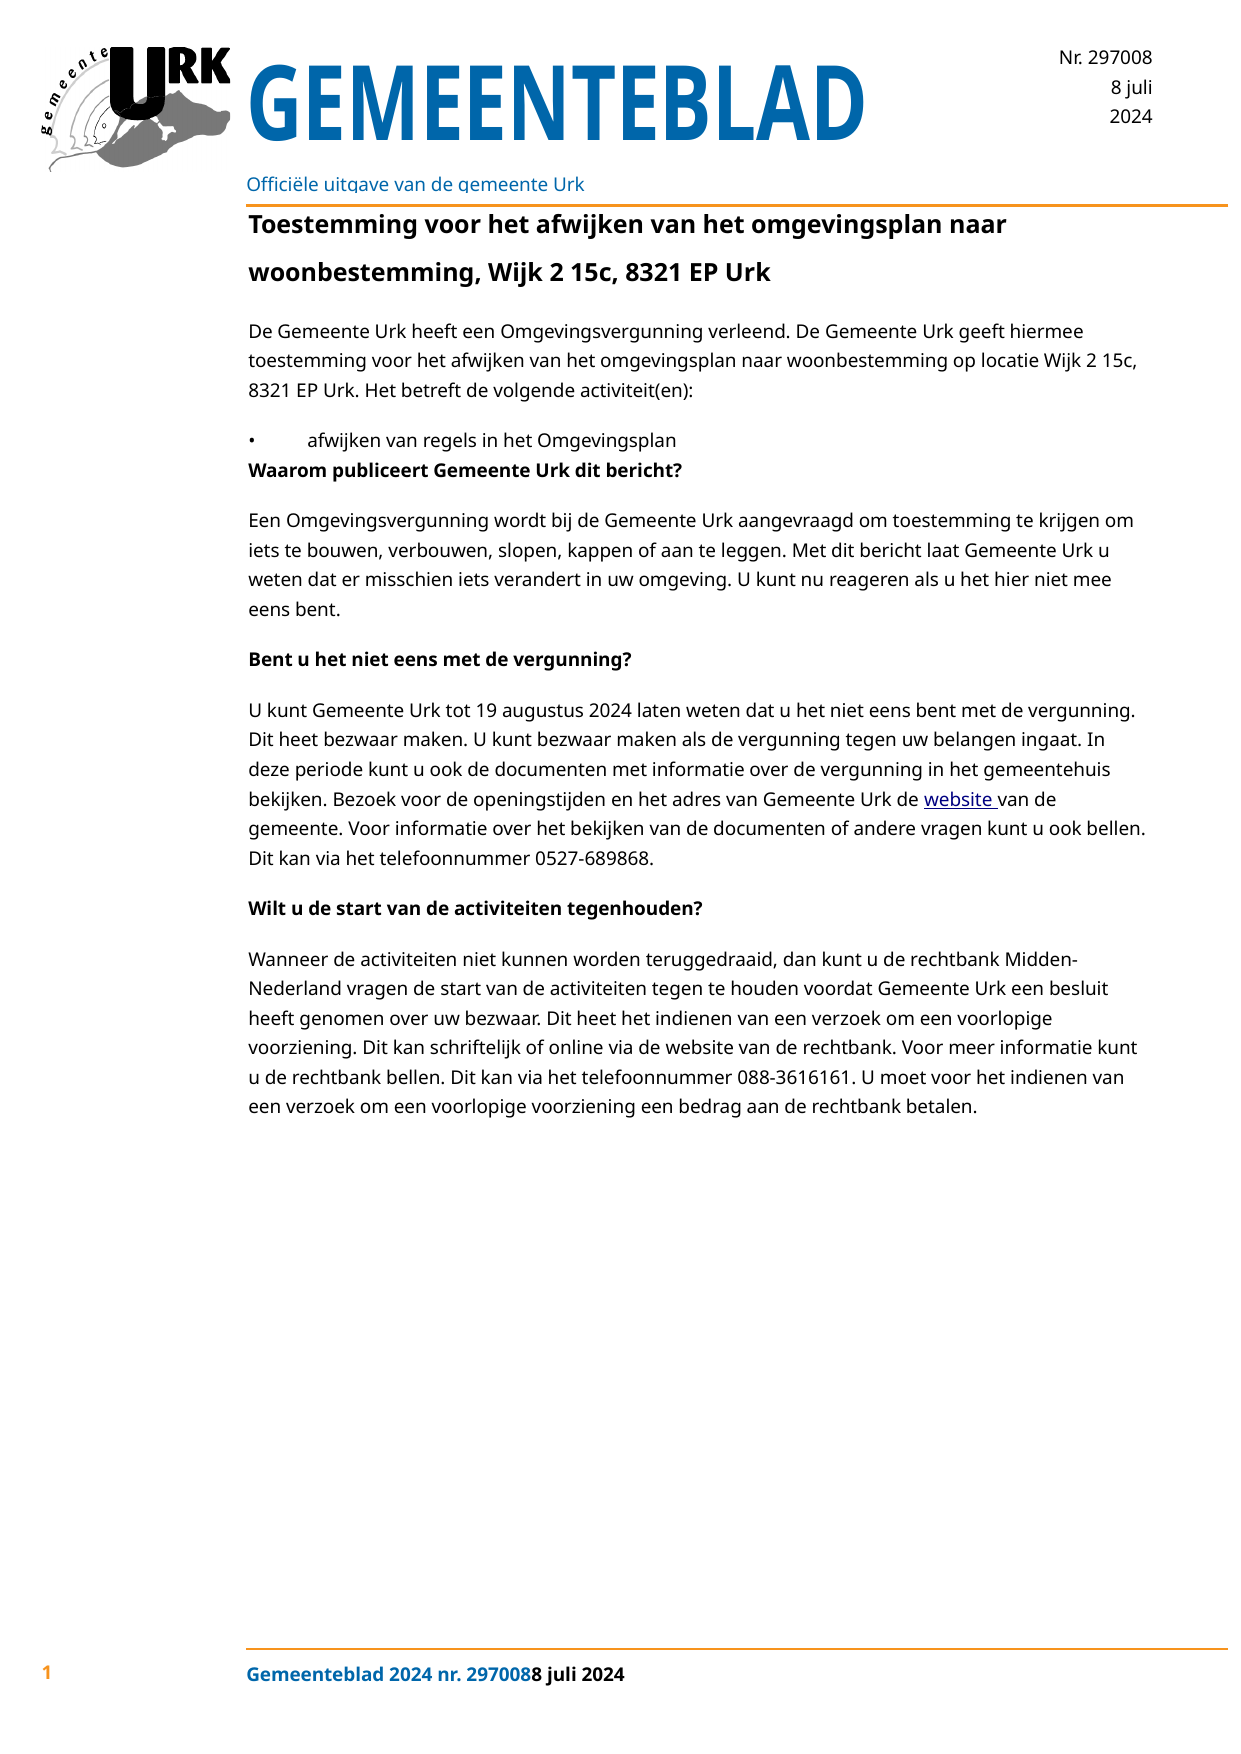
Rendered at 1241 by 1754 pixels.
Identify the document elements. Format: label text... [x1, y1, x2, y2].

text U kunt Gemeente Urk tot 19 augustus 2024 laten weten dat u het niet eens bent met de vergunning. Dit heet bezwaar maken. U kunt bezwaar maken als de vergunning tegen uw belangen ingaat. In deze periode kunt u ook de documenten met informatie over de vergunning in het gemeentehuis bekijken. Bezoek voor de openingstijden en het adres van Gemeente Urk de website van de gemeente. Voor informatie over het bekijken van de documenten of andere vragen kunt u ook bellen. Dit kan via het telefoonnummer 0527-689868. [248, 697, 1152, 871]
text De Gemeente Urk heeft een Omgevingsvergunning verleend. De Gemeente Urk geeft hiermee toestemming voor het afwijken van het omgevingsplan naar woonbestemming op locatie Wijk 2 15c, 8321 EP Urk. Het betreft de volgende activiteit(en): [248, 318, 1152, 403]
text Wilt u de start van de activiteiten tegenhouden? [248, 895, 1152, 921]
text Waarom publiceert Gemeente Urk dit bericht? [248, 457, 1152, 483]
text Toestemming voor het afwijken van het omgevingsplan naar woonbestemming, Wijk 2 15c, 8321 EP Urk [248, 207, 1152, 288]
text Een Omgevingsvergunning wordt bij de Gemeente Urk aangevraagd om toestemming te krijgen om iets te bouwen, verbouwen, slopen, kappen of aan te leggen. Met dit bericht laat Gemeente Urk u weten dat er misschien iets verandert in uw omgeving. U kunt nu reageren als u het hier niet mee eens bent. [248, 507, 1152, 622]
text Wanneer de activiteiten niet kunnen worden teruggedraaid, dan kunt u de rechtbank Midden-Nederland vragen de start van de activiteiten tegen te houden voordat Gemeente Urk een besluit heeft genomen over uw bezwaar. Dit heet het indienen van een verzoek om een voorlopige voorziening. Dit kan schriftelijk of online via de website van de rechtbank. Voor meer informatie kunt u de rechtbank bellen. Dit kan via het telefoonnummer 088-3616161. U moet voor het indienen van een verzoek om een voorlopige voorziening een bedrag aan de rechtbank betalen. [248, 946, 1152, 1119]
picture [41, 47, 231, 172]
text Bent u het niet eens met de vergunning? [248, 647, 1152, 672]
list afwijken van regels in het Omgevingsplan [248, 427, 1152, 453]
